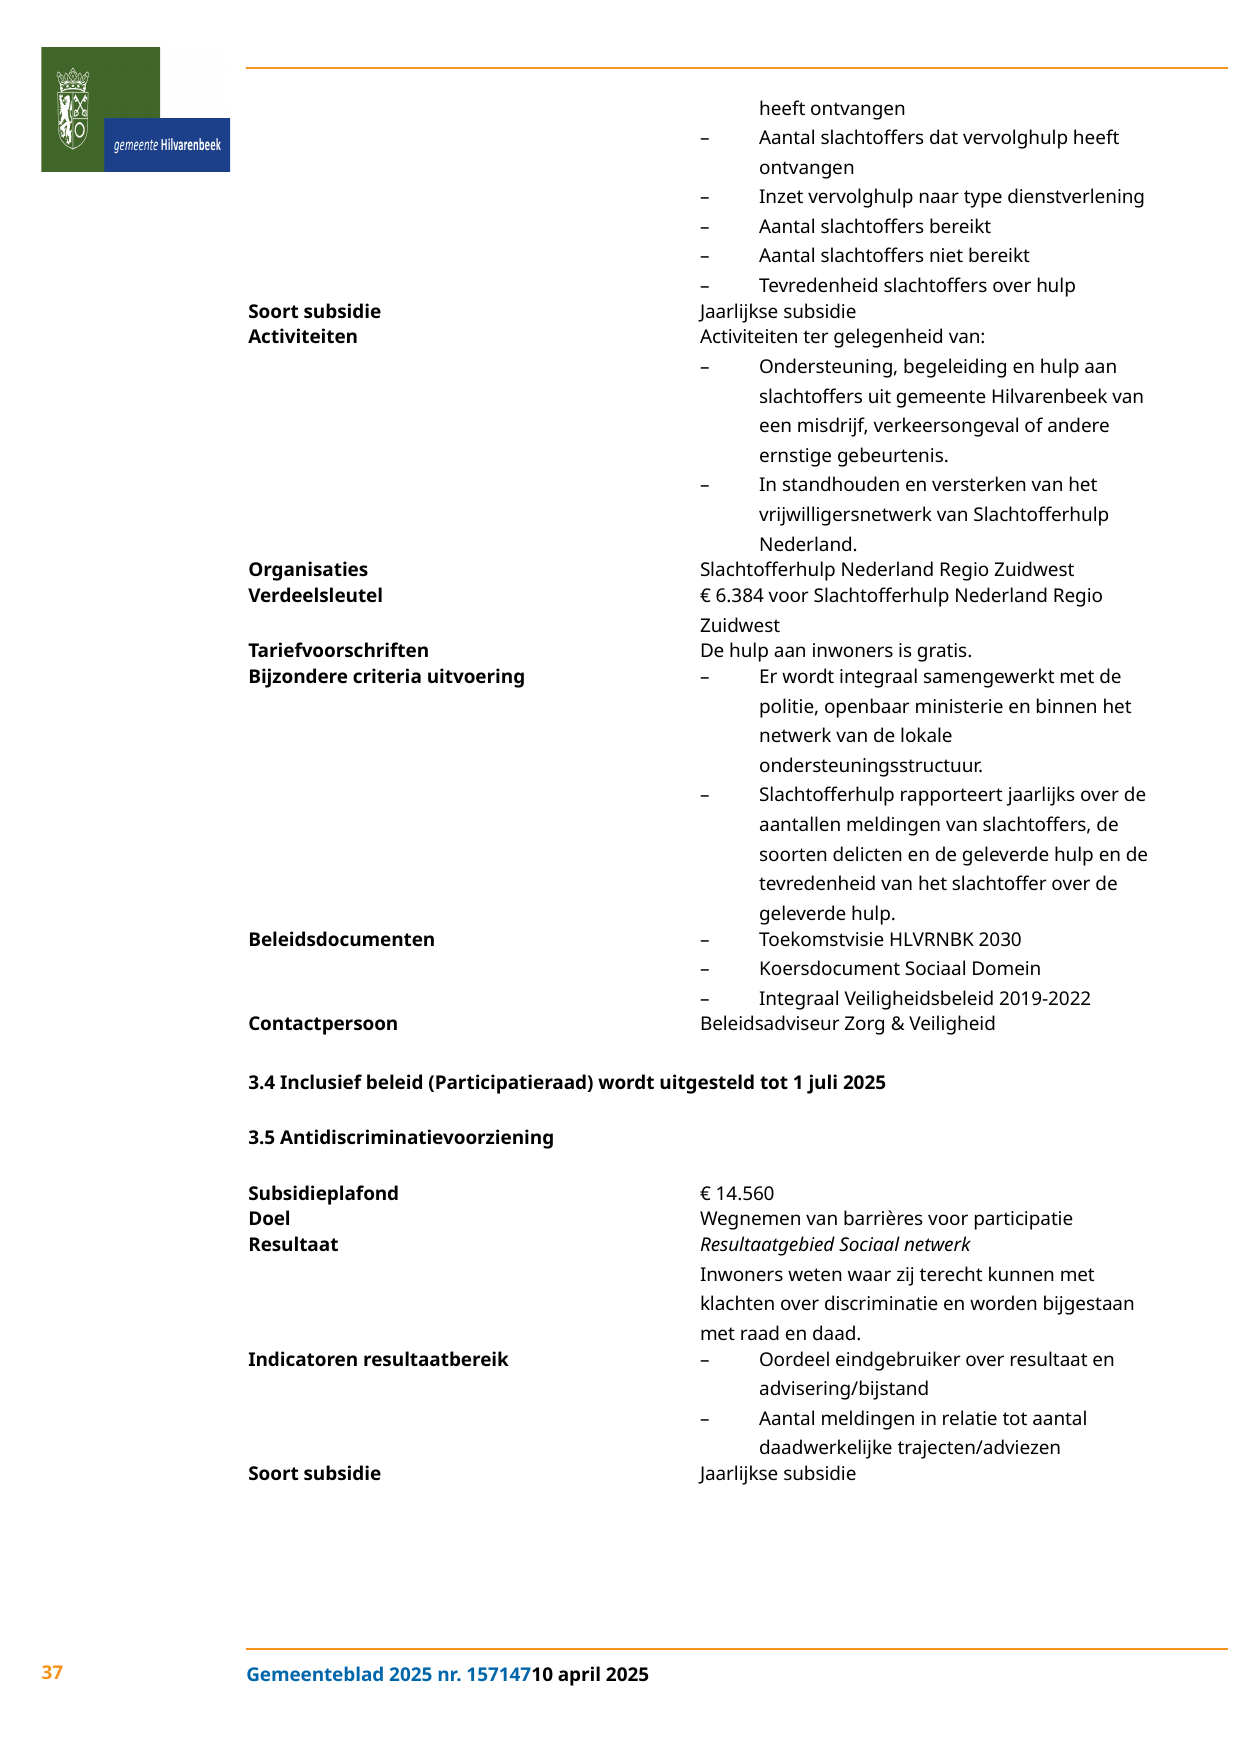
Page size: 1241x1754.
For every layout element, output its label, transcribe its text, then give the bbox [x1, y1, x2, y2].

table_cell Verdeelsleutel [248, 582, 700, 638]
table_cell Toekomstvisie HLVRNBK 2030 Koersdocument Sociaal Domein Integraal Veiligheidsbeleid 2019-2022 [700, 926, 1152, 1011]
table_cell Wegnemen van barrières voor participatie [700, 1206, 1152, 1231]
table_cell Resultaatgebied Sociaal netwerk Inwoners weten waar zij terecht kunnen met klachten over discriminatie en worden bijgestaan met raad en daad. [700, 1231, 1152, 1346]
table_cell Doel [248, 1206, 700, 1231]
table_cell Er wordt integraal samengewerkt met de politie, openbaar ministerie en binnen het netwerk van de lokale ondersteuningsstructuur. Slachtofferhulp rapporteert jaarlijks over de aantallen meldingen van slachtoffers, de soorten delicten en de geleverde hulp en de tevredenheid van het slachtoffer over de geleverde hulp. [700, 663, 1152, 926]
table_cell Bijzondere criteria uitvoering [248, 663, 700, 926]
table_cell Indicatoren resultaatbereik [248, 1346, 700, 1460]
table_cell Beleidsadviseur Zorg & Veiligheid [700, 1011, 1152, 1036]
table_cell € 6.384 voor Slachtofferhulp Nederland Regio Zuidwest [700, 582, 1152, 638]
table_cell De hulp aan inwoners is gratis. [700, 638, 1152, 663]
table_cell heeft ontvangen Aantal slachtoffers dat vervolghulp heeft ontvangen Inzet vervolghulp naar type dienstverlening Aantal slachtoffers bereikt Aantal slachtoffers niet bereikt Tevredenheid slachtoffers over hulp [700, 95, 1152, 298]
table_cell Soort subsidie [248, 1460, 700, 1486]
table_cell Slachtofferhulp Nederland Regio Zuidwest [700, 557, 1152, 582]
table_cell Oordeel eindgebruiker over resultaat en advisering/bijstand Aantal meldingen in relatie tot aantal daadwerkelijke trajecten/adviezen [700, 1346, 1152, 1460]
picture [41, 47, 231, 172]
table_cell Jaarlijkse subsidie [700, 298, 1152, 324]
table_header € 14.560 [700, 1180, 1152, 1206]
table_cell Tariefvoorschriften [248, 638, 700, 663]
text 3.4 Inclusief beleid (Participatieraad) wordt uitgesteld tot 1 juli 2025 [248, 1069, 1152, 1095]
table_header Subsidieplafond [248, 1180, 700, 1206]
table_cell Resultaat [248, 1231, 700, 1346]
table_cell Activiteiten [248, 324, 700, 557]
table_cell Soort subsidie [248, 298, 700, 324]
table_cell Beleidsdocumenten [248, 926, 700, 1011]
table_cell Jaarlijkse subsidie [700, 1460, 1152, 1486]
table_cell Organisaties [248, 557, 700, 582]
table_cell Contactpersoon [248, 1011, 700, 1036]
table_cell Activiteiten ter gelegenheid van: Ondersteuning, begeleiding en hulp aan slachtoffers uit gemeente Hilvarenbeek van een misdrijf, verkeersongeval of andere ernstige gebeurtenis. In standhouden en versterken van het vrijwilligersnetwerk van Slachtofferhulp Nederland. [700, 324, 1152, 557]
text 3.5 Antidiscriminatievoorziening [248, 1124, 1152, 1150]
table_cell [248, 95, 700, 298]
